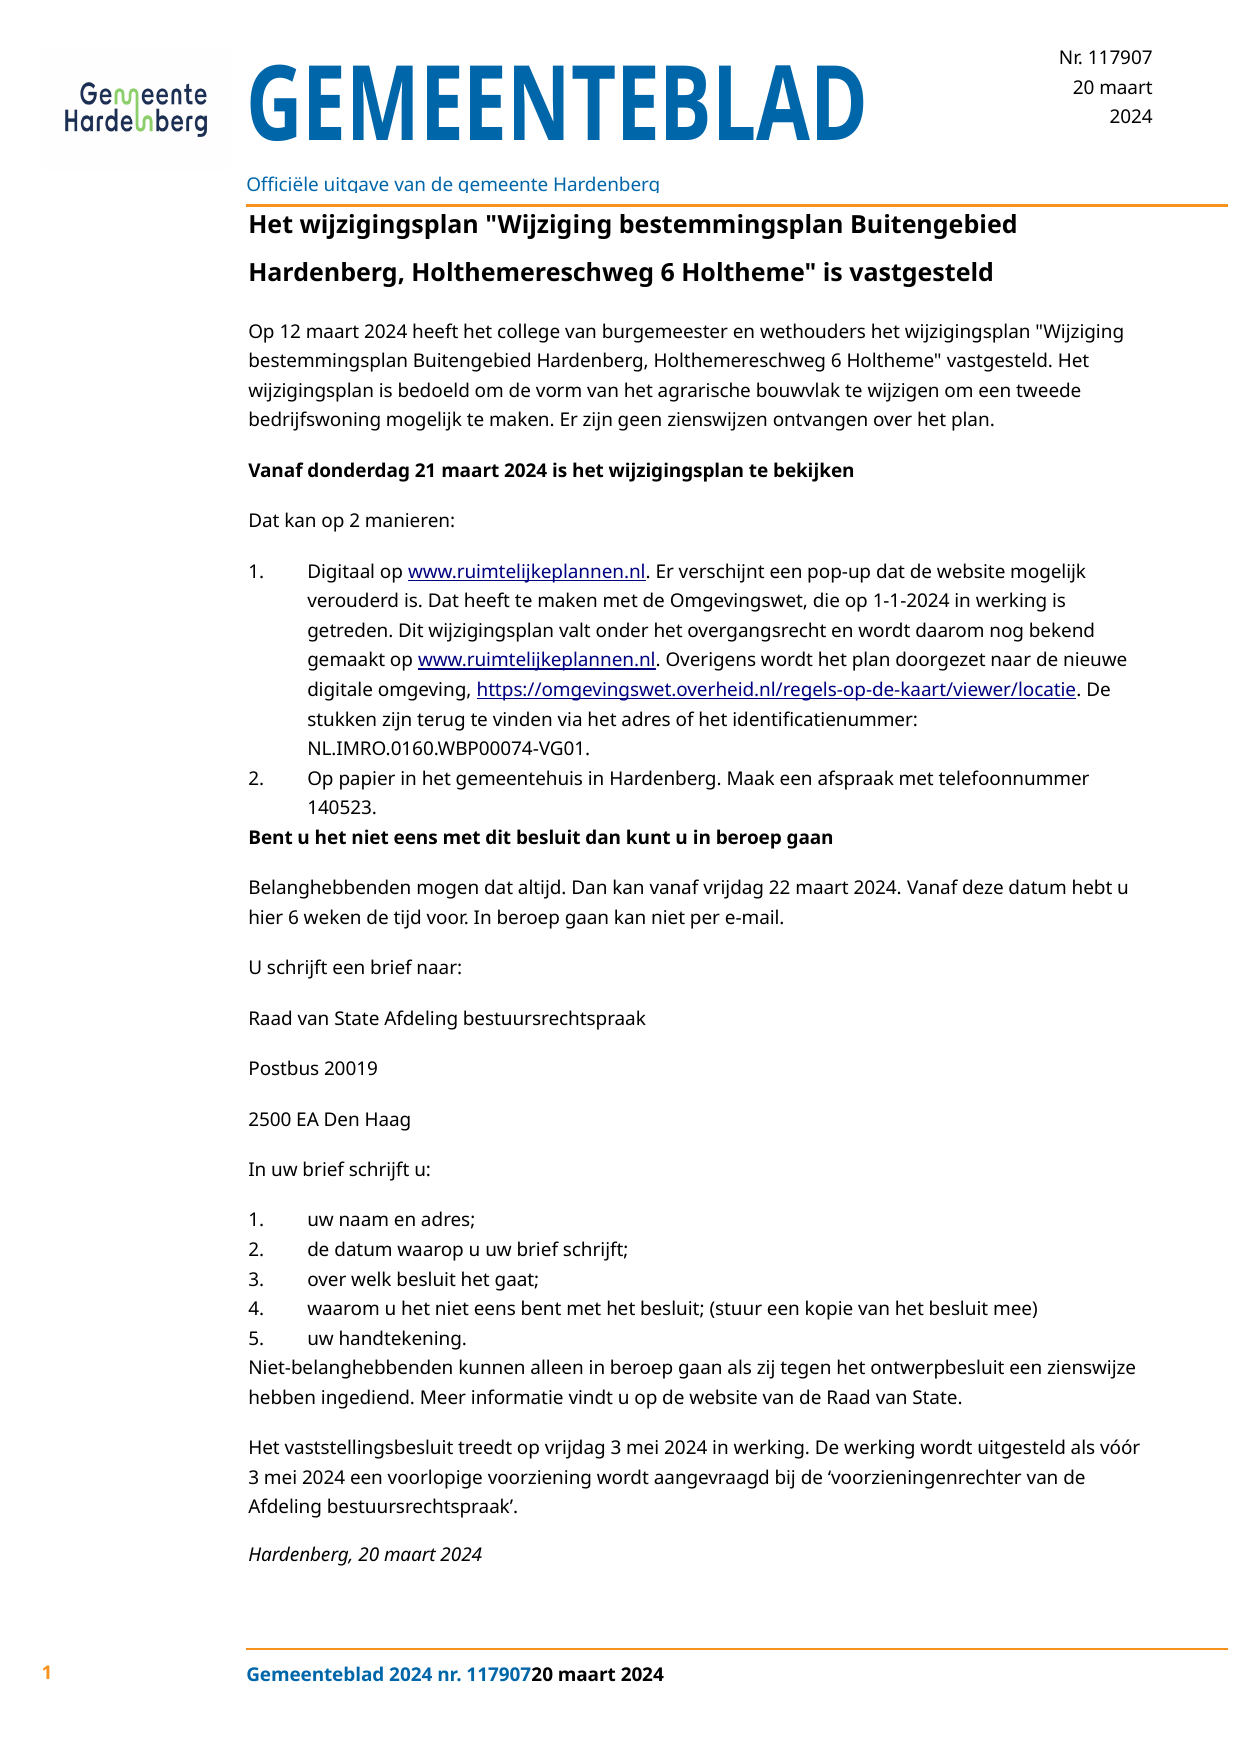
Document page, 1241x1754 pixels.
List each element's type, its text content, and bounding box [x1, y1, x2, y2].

text U schrijft een brief naar: [248, 954, 1152, 980]
text Postbus 20019 [248, 1055, 1152, 1081]
text Op 12 maart 2024 heeft het college van burgemeester en wethouders het wijzigingsplan "Wijziging bestemmingsplan Buitengebied Hardenberg, Holthemereschweg 6 Holtheme" vastgesteld. Het wijzigingsplan is bedoeld om de vorm van het agrarische bouwvlak te wijzigen om een tweede bedrijfswoning mogelijk te maken. Er zijn geen zienswijzen ontvangen over het plan. [248, 318, 1152, 432]
text In uw brief schrijft u: [248, 1156, 1152, 1182]
list Op papier in het gemeentehuis in Hardenberg. Maak een afspraak met telefoonnummer 140523. [248, 765, 1152, 820]
text Hardenberg, 20 maart 2024 [248, 1542, 1152, 1567]
list uw naam en adres; [248, 1207, 1152, 1232]
text Dat kan op 2 manieren: [248, 507, 1152, 533]
text Bent u het niet eens met dit besluit dan kunt u in beroep gaan [248, 824, 1152, 850]
text Vanaf donderdag 21 maart 2024 is het wijzigingsplan te bekijken [248, 457, 1152, 483]
text Niet-belanghebbenden kunnen alleen in beroep gaan als zij tegen het ontwerpbesluit een zienswijze hebben ingediend. Meer informatie vindt u op de website van de Raad van State. [248, 1354, 1152, 1410]
picture [41, 47, 231, 172]
list de datum waarop u uw brief schrijft; [248, 1236, 1152, 1262]
list Digitaal op www.ruimtelijkeplannen.nl. Er verschijnt een pop-up dat de website mogelijk verouderd is. Dat heeft te maken met de Omgevingswet, die op 1-1-2024 in werking is getreden. Dit wijzigingsplan valt onder het overgangsrecht en wordt daarom nog bekend gemaakt op www.ruimtelijkeplannen.nl. Overigens wordt het plan doorgezet naar de nieuwe digitale omgeving, https://omgevingswet.overheid.nl/regels-op-de-kaart/viewer/locatie. De stukken zijn terug te vinden via het adres of het identificatienummer: NL.IMRO.0160.WBP00074-VG01. [248, 558, 1152, 761]
text 2500 EA Den Haag [248, 1106, 1152, 1132]
list waarom u het niet eens bent met het besluit; (stuur een kopie van het besluit mee) [248, 1295, 1152, 1321]
text Belanghebbenden mogen dat altijd. Dan kan vanaf vrijdag 22 maart 2024. Vanaf deze datum hebt u hier 6 weken de tijd voor. In beroep gaan kan niet per e-mail. [248, 874, 1152, 930]
text Het wijzigingsplan "Wijziging bestemmingsplan Buitengebied Hardenberg, Holthemereschweg 6 Holtheme" is vastgesteld [248, 207, 1152, 288]
list uw handtekening. [248, 1325, 1152, 1351]
list over welk besluit het gaat; [248, 1266, 1152, 1292]
text Raad van State Afdeling bestuursrechtspraak [248, 1005, 1152, 1031]
text Het vaststellingsbesluit treedt op vrijdag 3 mei 2024 in werking. De werking wordt uitgesteld als vóór 3 mei 2024 een voorlopige voorziening wordt aangevraagd bij de ‘voorzieningenrechter van de Afdeling bestuursrechtspraak’. [248, 1434, 1152, 1519]
